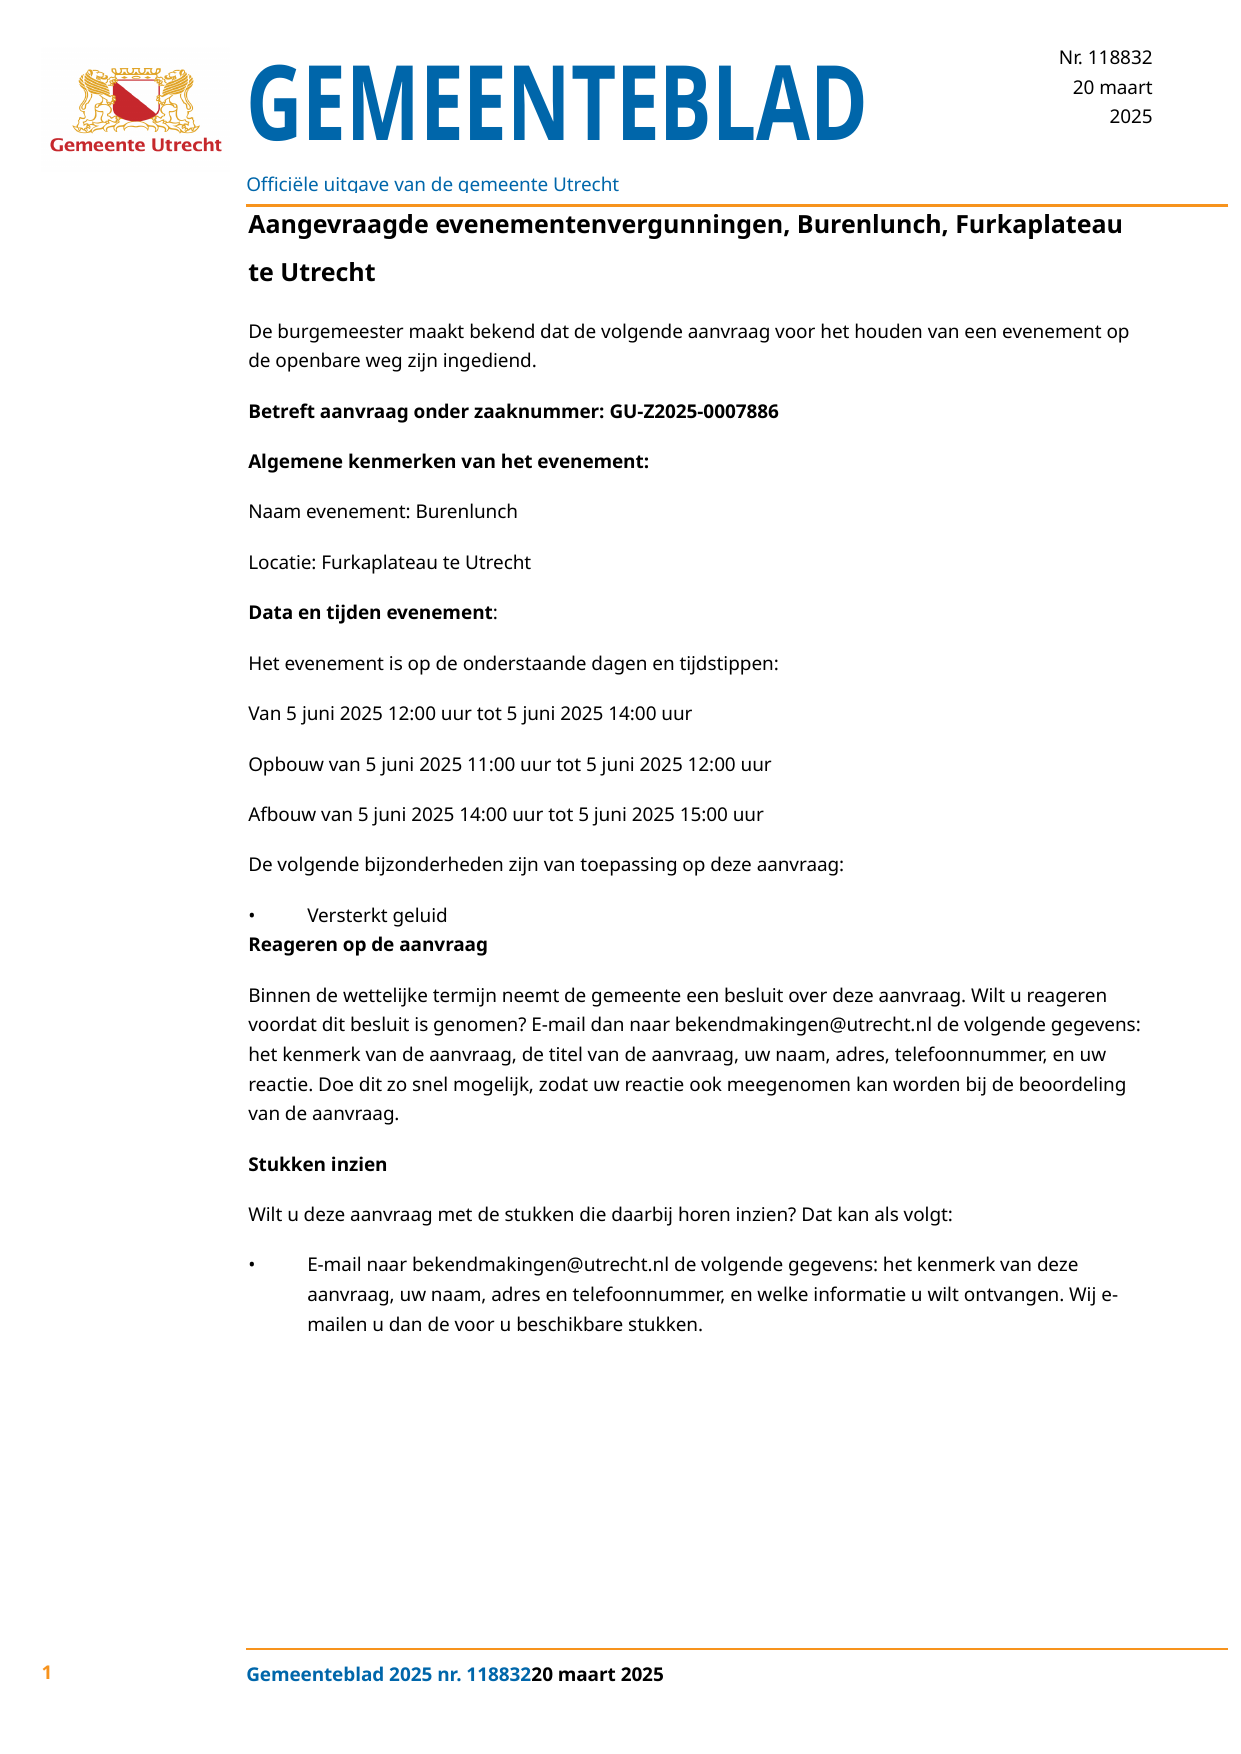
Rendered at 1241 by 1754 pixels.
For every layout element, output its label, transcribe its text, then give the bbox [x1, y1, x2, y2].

text Naam evenement: Burenlunch [248, 499, 1152, 524]
text Opbouw van 5 juni 2025 11:00 uur tot 5 juni 2025 12:00 uur [248, 751, 1152, 777]
text Algemene kenmerken van het evenement: [248, 448, 1152, 474]
text Wilt u deze aanvraag met de stukken die daarbij horen inzien? Dat kan als volgt: [248, 1201, 1152, 1227]
list E-mail naar bekendmakingen@utrecht.nl de volgende gegevens: het kenmerk van deze aanvraag, uw naam, adres en telefoonnummer, en welke informatie u wilt ontvangen. Wij e-mailen u dan de voor u beschikbare stukken. [248, 1252, 1152, 1337]
text Data en tijden evenement: [248, 599, 1152, 625]
picture [41, 47, 231, 172]
text Het evenement is op de onderstaande dagen en tijdstippen: [248, 650, 1152, 676]
text De burgemeester maakt bekend dat de volgende aanvraag voor het houden van een evenement op de openbare weg zijn ingediend. [248, 318, 1152, 373]
text Afbouw van 5 juni 2025 14:00 uur tot 5 juni 2025 15:00 uur [248, 801, 1152, 827]
text Aangevraagde evenementenvergunningen, Burenlunch, Furkaplateau te Utrecht [248, 207, 1152, 288]
text Betreft aanvraag onder zaaknummer: GU-Z2025-0007886 [248, 398, 1152, 424]
text Reageren op de aanvraag [248, 932, 1152, 957]
text De volgende bijzonderheden zijn van toepassing op deze aanvraag: [248, 852, 1152, 877]
text Stukken inzien [248, 1151, 1152, 1177]
text Locatie: Furkaplateau te Utrecht [248, 549, 1152, 575]
list Versterkt geluid [248, 902, 1152, 928]
text Van 5 juni 2025 12:00 uur tot 5 juni 2025 14:00 uur [248, 700, 1152, 726]
text Binnen de wettelijke termijn neemt de gemeente een besluit over deze aanvraag. Wilt u reageren voordat dit besluit is genomen? E-mail dan naar bekendmakingen@utrecht.nl de volgende gegevens: het kenmerk van de aanvraag, de titel van de aanvraag, uw naam, adres, telefoonnummer, en uw reactie. Doe dit zo snel mogelijk, zodat uw reactie ook meegenomen kan worden bij de beoordeling van de aanvraag. [248, 982, 1152, 1126]
